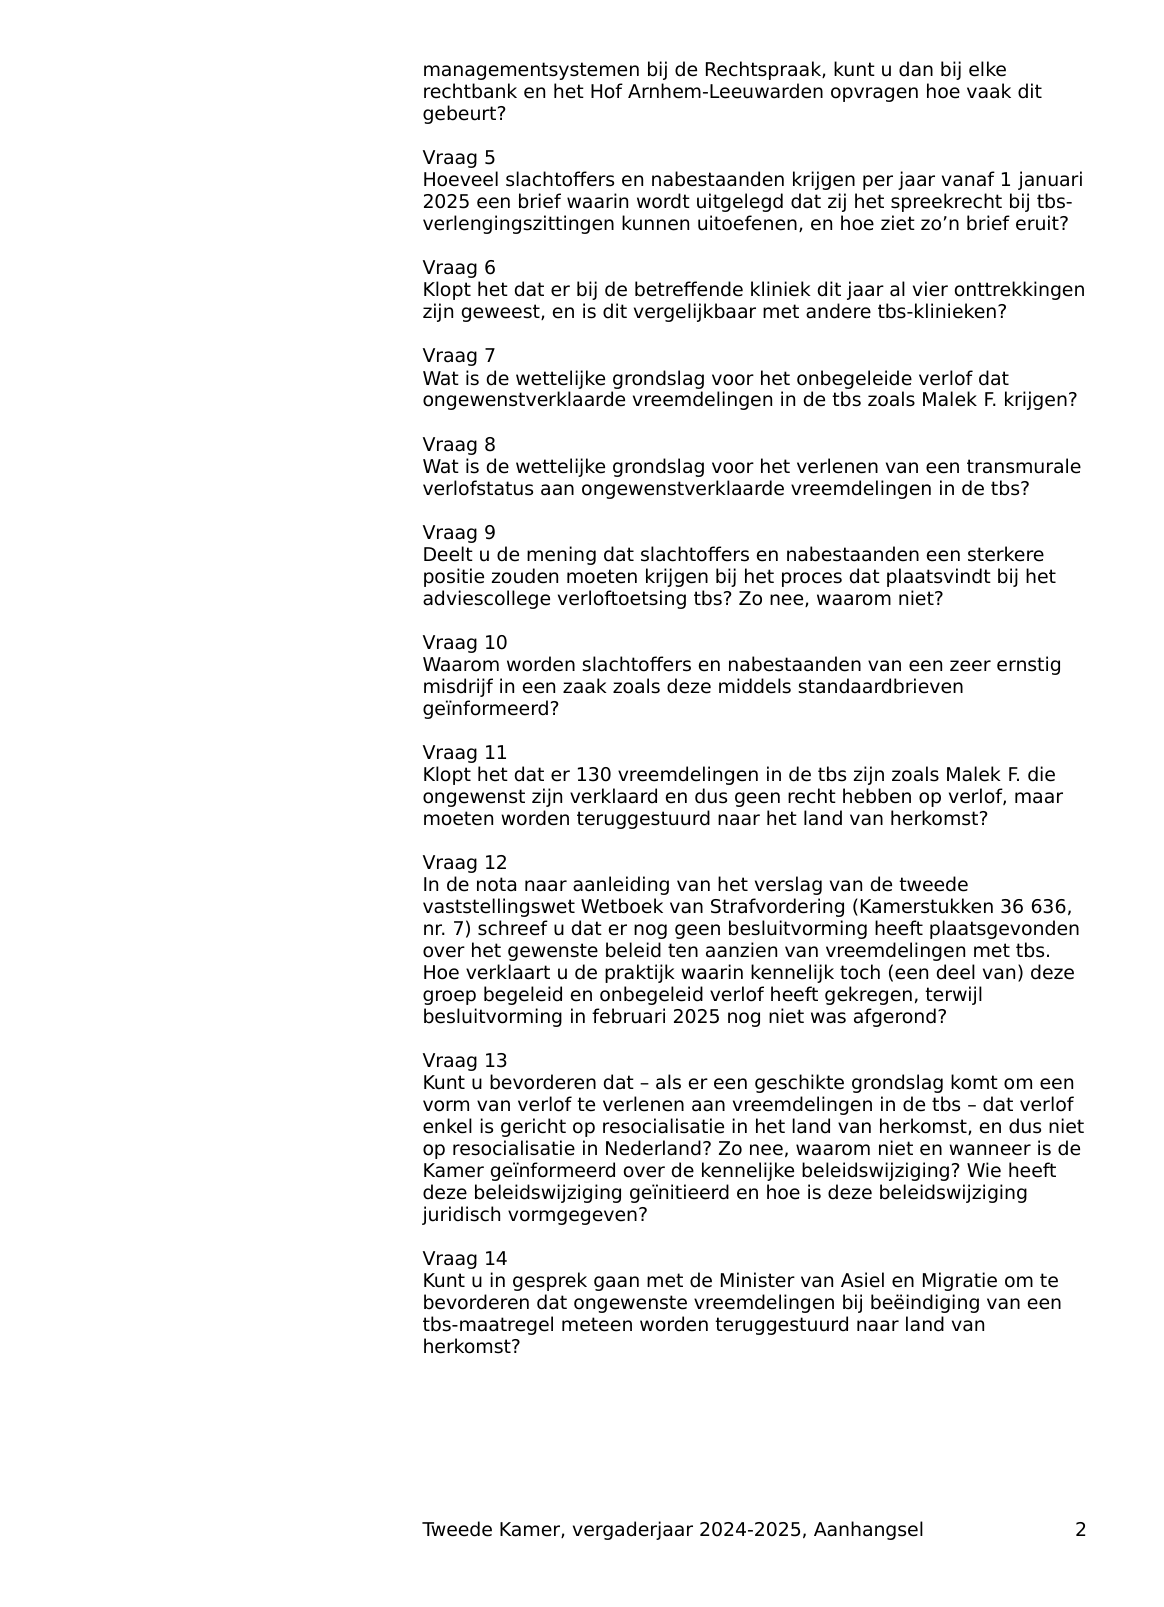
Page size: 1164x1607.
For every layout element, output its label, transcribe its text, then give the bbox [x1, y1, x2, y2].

text Vraag 14 [422, 1248, 1087, 1270]
text Vraag 5 [422, 147, 1087, 169]
text Vraag 8 [422, 433, 1087, 456]
text Vraag 12 [422, 852, 1087, 874]
text Deelt u de mening dat slachtoffers en nabestaanden een sterkere positie zouden moeten krijgen bij het proces dat plaatsvindt bij het adviescollege verloftoetsing tbs? Zo nee, waarom niet? [422, 544, 1087, 609]
text Klopt het dat er 130 vreemdelingen in de tbs zijn zoals Malek F. die ongewenst zijn verklaard en dus geen recht hebben op verlof, maar moeten worden teruggestuurd naar het land van herkomst? [422, 764, 1087, 830]
text Wat is de wettelijke grondslag voor het verlenen van een transmurale verlofstatus aan ongewenstverklaarde vreemdelingen in de tbs? [422, 456, 1087, 499]
text Waarom worden slachtoffers en nabestaanden van een zeer ernstig misdrijf in een zaak zoals deze middels standaardbrieven geïnformeerd? [422, 654, 1087, 720]
text Vraag 11 [422, 742, 1087, 764]
text Vraag 7 [422, 345, 1087, 367]
text Kunt u in gesprek gaan met de Minister van Asiel en Migratie om te bevorderen dat ongewenste vreemdelingen bij beëindiging van een tbs-maatregel meteen worden teruggestuurd naar land van herkomst? [422, 1270, 1087, 1358]
text Kunt u bevorderen dat – als er een geschikte grondslag komt om een vorm van verlof te verlenen aan vreemdelingen in de tbs – dat verlof enkel is gericht op resocialisatie in het land van herkomst, en dus niet op resocialisatie in Nederland? Zo nee, waarom niet en wanneer is de Kamer geïnformeerd over de kennelijke beleidswijziging? Wie heeft deze beleidswijziging geïnitieerd en hoe is deze beleidswijziging juridisch vormgegeven? [422, 1072, 1087, 1226]
text managementsystemen bij de Rechtspraak, kunt u dan bij elke rechtbank en het Hof Arnhem-Leeuwarden opvragen hoe vaak dit gebeurt? [422, 59, 1087, 125]
text Vraag 10 [422, 632, 1087, 654]
text In de nota naar aanleiding van het verslag van de tweede vaststellingswet Wetboek van Strafvordering (Kamerstukken 36 636, nr. 7) schreef u dat er nog geen besluitvorming heeft plaatsgevonden over het gewenste beleid ten aanzien van vreemdelingen met tbs. Hoe verklaart u de praktijk waarin kennelijk toch (een deel van) deze groep begeleid en onbegeleid verlof heeft gekregen, terwijl besluitvorming in februari 2025 nog niet was afgerond? [422, 874, 1087, 1028]
text Vraag 13 [422, 1050, 1087, 1072]
text Vraag 9 [422, 522, 1087, 544]
text Hoeveel slachtoffers en nabestaanden krijgen per jaar vanaf 1 januari 2025 een brief waarin wordt uitgelegd dat zij het spreekrecht bij tbs-verlengingszittingen kunnen uitoefenen, en hoe ziet zo’n brief eruit? [422, 169, 1087, 235]
text Klopt het dat er bij de betreffende kliniek dit jaar al vier onttrekkingen zijn geweest, en is dit vergelijkbaar met andere tbs-klinieken? [422, 279, 1087, 323]
text Wat is de wettelijke grondslag voor het onbegeleide verlof dat ongewenstverklaarde vreemdelingen in de tbs zoals Malek F. krijgen? [422, 367, 1087, 411]
text Vraag 6 [422, 257, 1087, 279]
